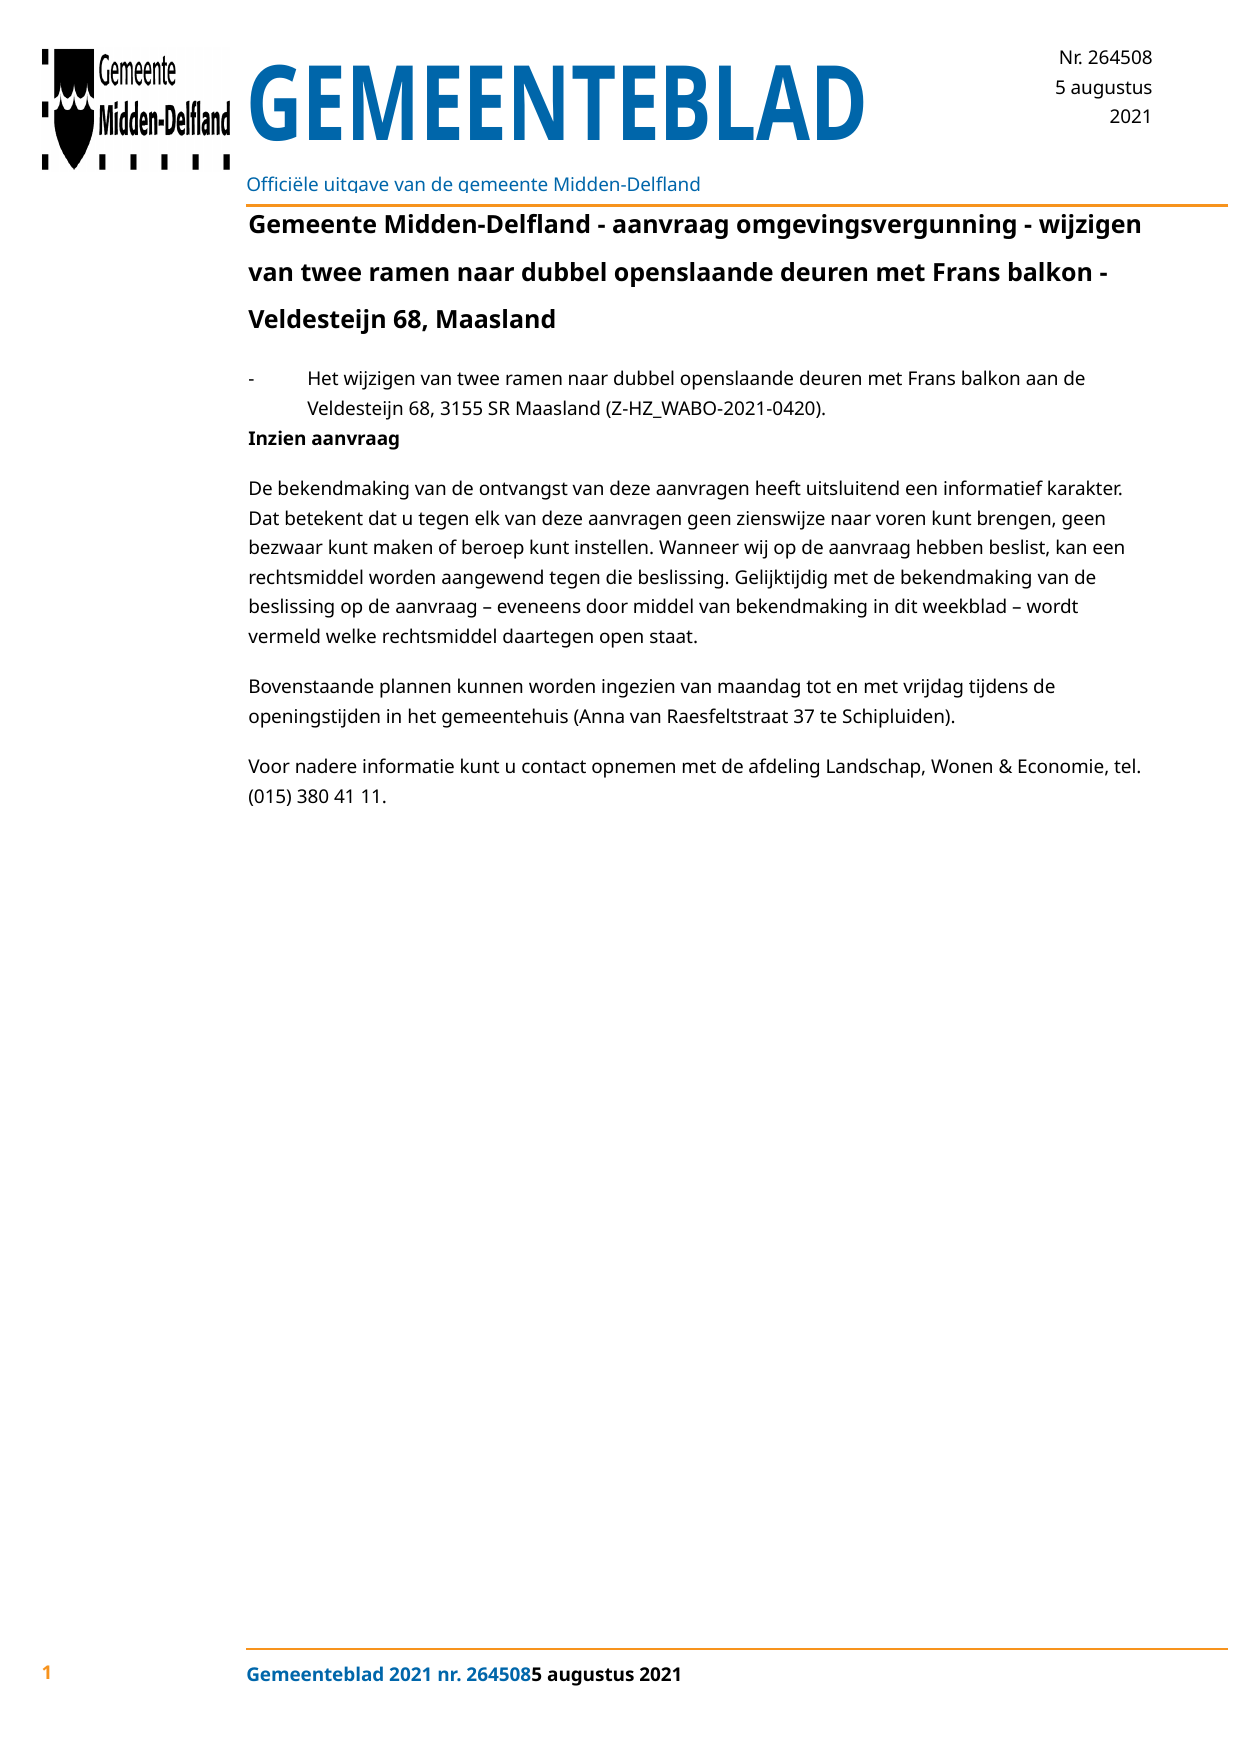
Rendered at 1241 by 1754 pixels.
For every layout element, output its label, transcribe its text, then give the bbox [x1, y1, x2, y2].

text Bovenstaande plannen kunnen worden ingezien van maandag tot en met vrijdag tijdens de openingstijden in het gemeentehuis (Anna van Raesfeltstraat 37 te Schipluiden). [248, 673, 1152, 729]
text De bekendmaking van de ontvangst van deze aanvragen heeft uitsluitend een informatief karakter. Dat betekent dat u tegen elk van deze aanvragen geen zienswijze naar voren kunt brengen, geen bezwaar kunt maken of beroep kunt instellen. Wanneer wij op de aanvraag hebben beslist, kan een rechtsmiddel worden aangewend tegen die beslissing. Gelijktijdig met de bekendmaking van de beslissing op de aanvraag – eveneens door middel van bekendmaking in dit weekblad – wordt vermeld welke rechtsmiddel daartegen open staat. [248, 475, 1152, 649]
text Gemeente Midden-Delfland - aanvraag omgevingsvergunning - wijzigen van twee ramen naar dubbel openslaande deuren met Frans balkon - Veldesteijn 68, Maasland [248, 207, 1152, 336]
text Inzien aanvraag [248, 425, 1152, 450]
text Voor nadere informatie kunt u contact opnemen met de afdeling Landschap, Wonen & Economie, tel. (015) 380 41 11. [248, 753, 1152, 809]
picture [41, 47, 231, 172]
list Het wijzigen van twee ramen naar dubbel openslaande deuren met Frans balkon aan de Veldesteijn 68, 3155 SR Maasland (Z-HZ_WABO-2021-0420). [248, 366, 1152, 421]
